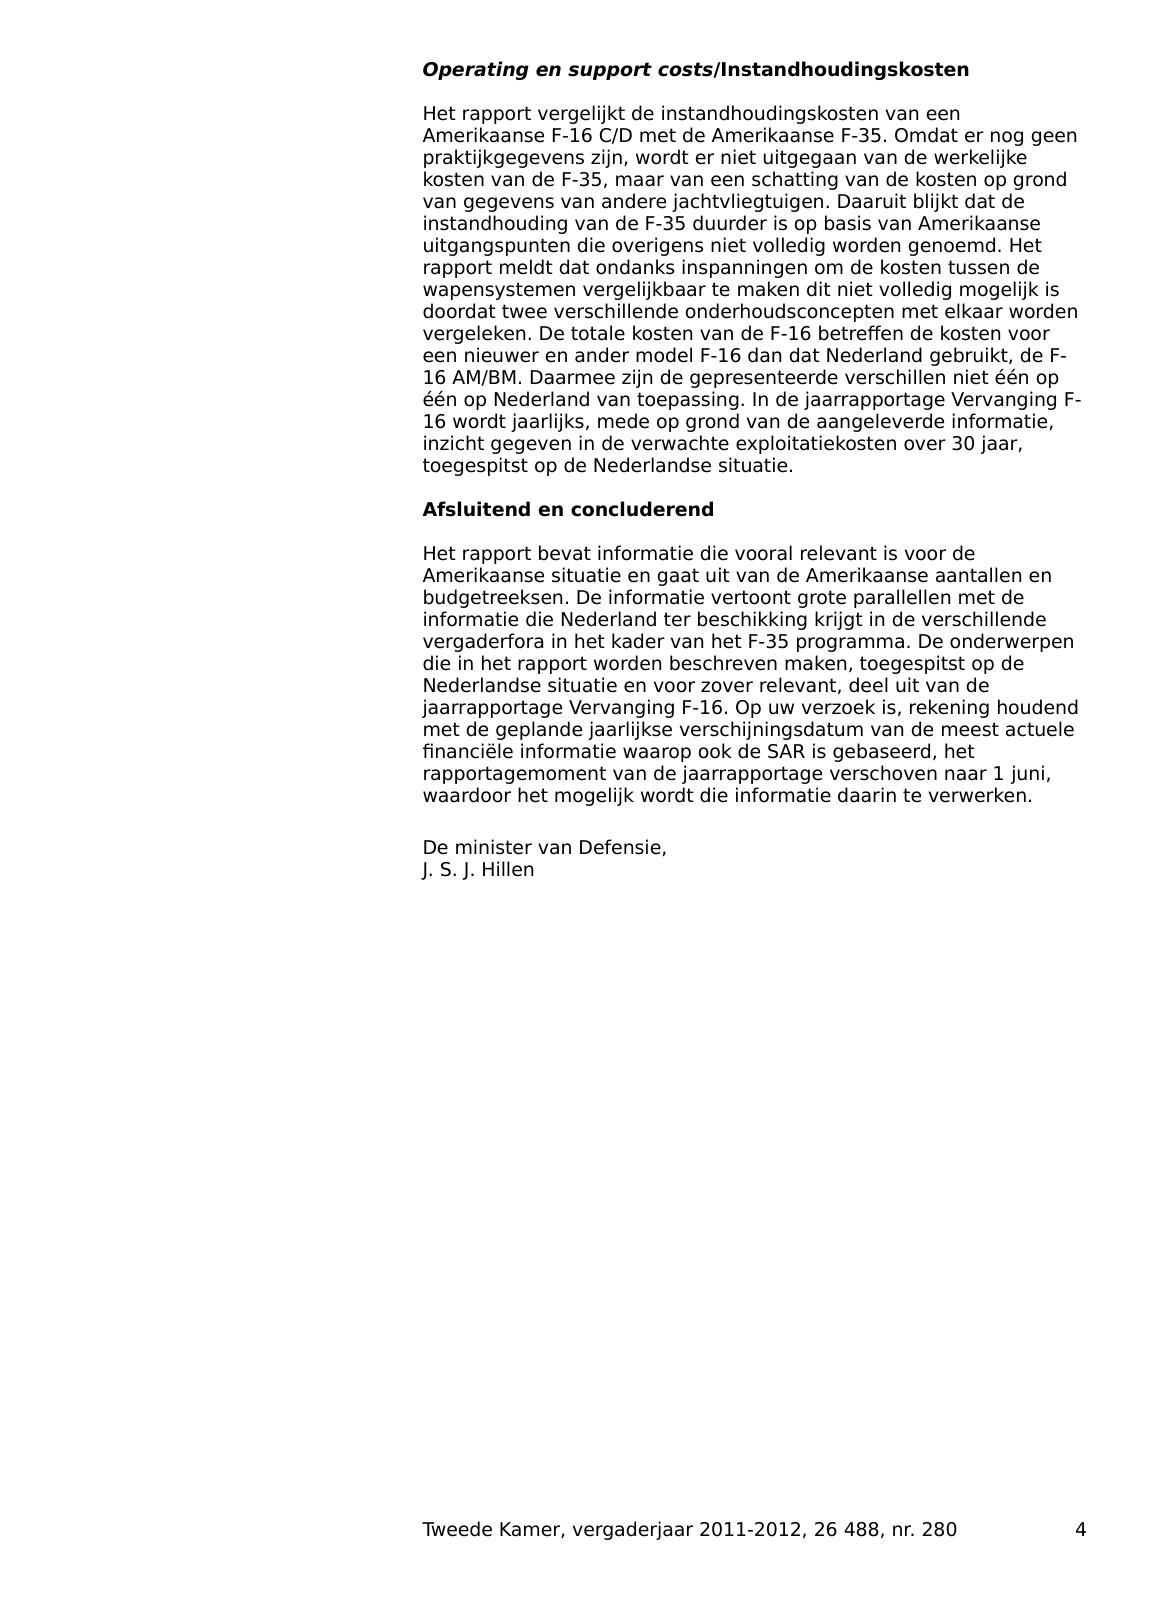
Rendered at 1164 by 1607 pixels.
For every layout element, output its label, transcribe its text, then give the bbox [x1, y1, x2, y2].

subtitle Operating en support costs/Instandhoudingskosten [422, 59, 1087, 81]
subtitle Afsluitend en concluderend [422, 499, 1087, 521]
text Het rapport bevat informatie die vooral relevant is voor de Amerikaanse situatie en gaat uit van de Amerikaanse aantallen en budgetreeksen. De informatie vertoont grote parallellen met de informatie die Nederland ter beschikking krijgt in de verschillende vergaderfora in het kader van het F-35 programma. De onderwerpen die in het rapport worden beschreven maken, toegespitst op de Nederlandse situatie en voor zover relevant, deel uit van de jaarrapportage Vervanging F-16. Op uw verzoek is, rekening houdend met de geplande jaarlijkse verschijningsdatum van de meest actuele financiële informatie waarop ook de SAR is gebaseerd, het rapportagemoment van de jaarrapportage verschoven naar 1 juni, waardoor het mogelijk wordt die informatie daarin te verwerken. [422, 543, 1087, 807]
text Het rapport vergelijkt de instandhoudingskosten van een Amerikaanse F-16 C/D met de Amerikaanse F-35. Omdat er nog geen praktijkgegevens zijn, wordt er niet uitgegaan van de werkelijke kosten van de F-35, maar van een schatting van de kosten op grond van gegevens van andere jachtvliegtuigen. Daaruit blijkt dat de instandhouding van de F-35 duurder is op basis van Amerikaanse uitgangspunten die overigens niet volledig worden genoemd. Het rapport meldt dat ondanks inspanningen om de kosten tussen de wapensystemen vergelijkbaar te maken dit niet volledig mogelijk is doordat twee verschillende onderhoudsconcepten met elkaar worden vergeleken. De totale kosten van de F-16 betreffen de kosten voor een nieuwer en ander model F-16 dan dat Nederland gebruikt, de F-16 AM/BM. Daarmee zijn de gepresenteerde verschillen niet één op één op Nederland van toepassing. In de jaarrapportage Vervanging F-16 wordt jaarlijks, mede op grond van de aangeleverde informatie, inzicht gegeven in de verwachte exploitatiekosten over 30 jaar, toegespitst op de Nederlandse situatie. [422, 103, 1087, 477]
text De minister van Defensie, J. S. J. Hillen [422, 837, 1087, 881]
